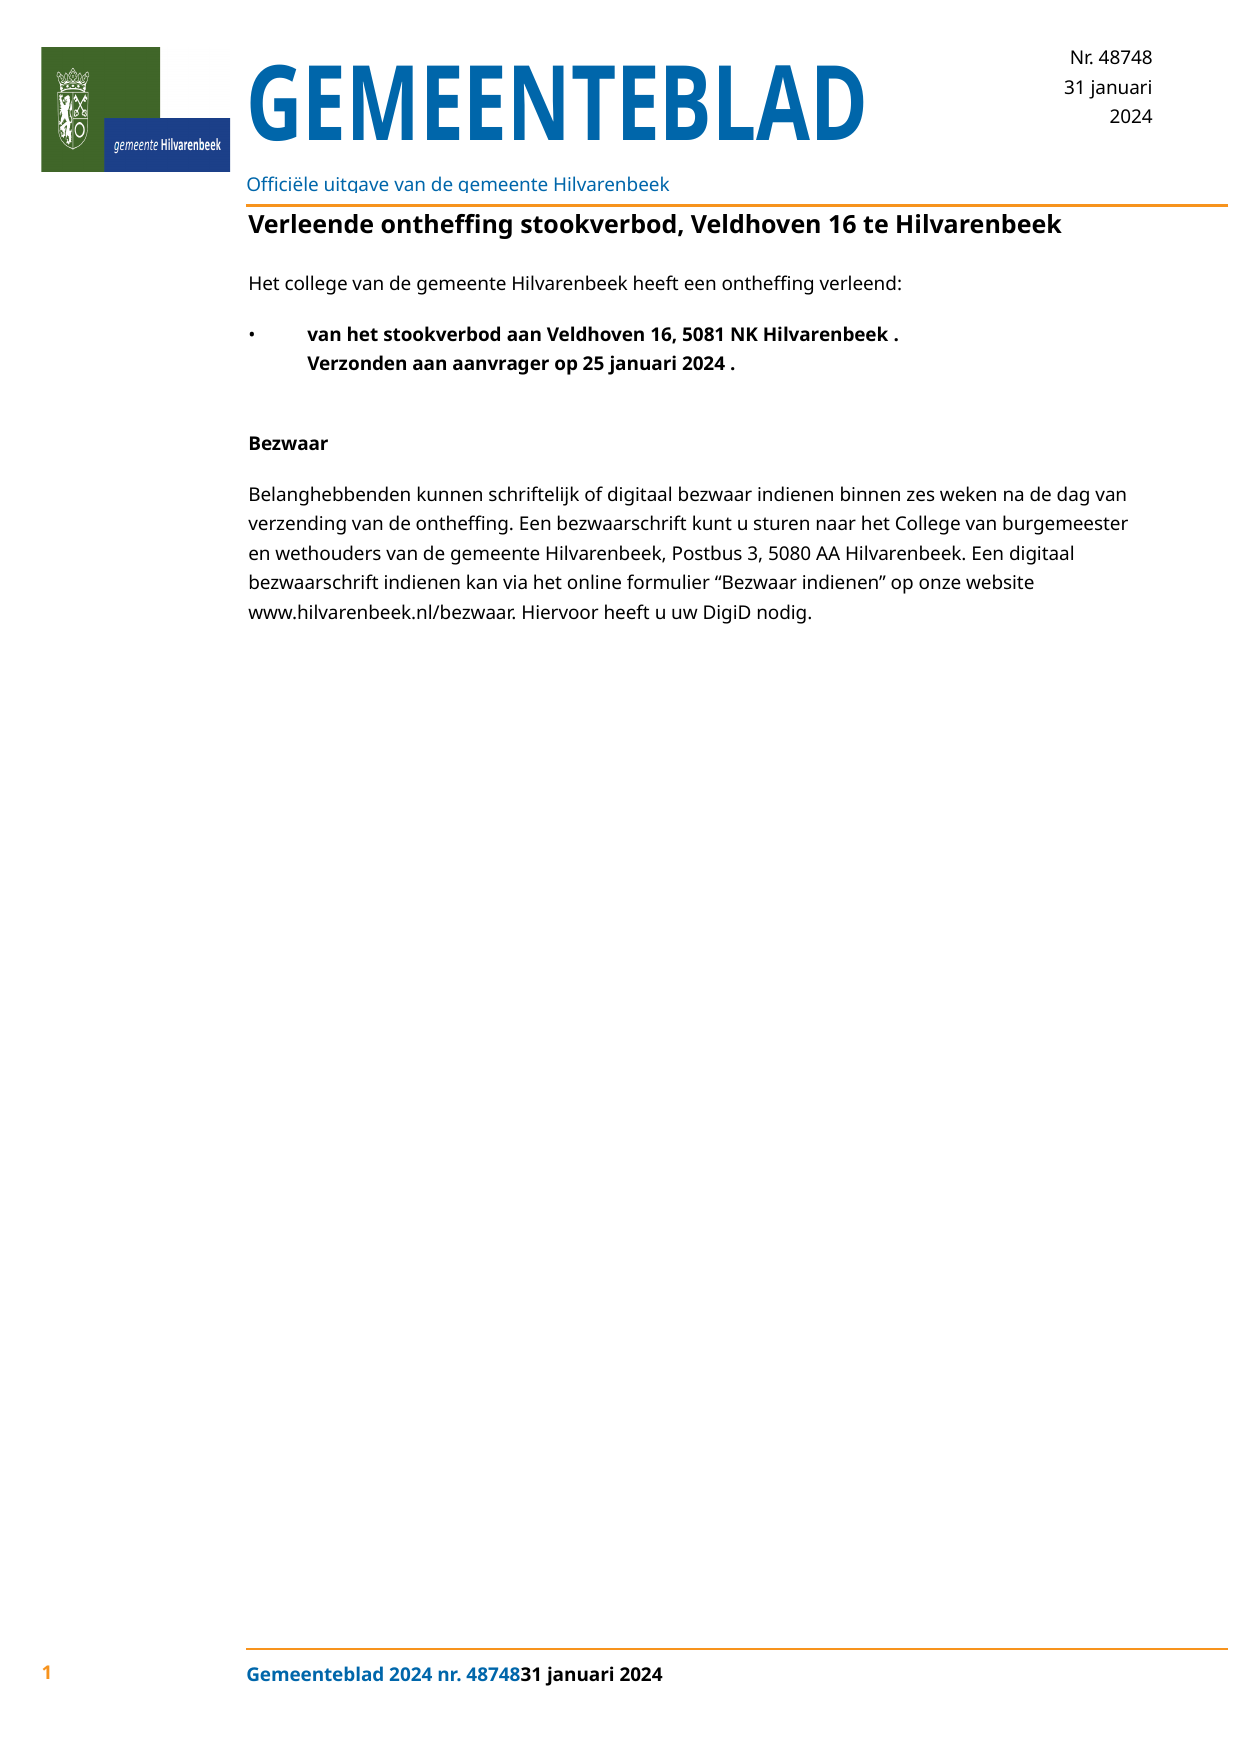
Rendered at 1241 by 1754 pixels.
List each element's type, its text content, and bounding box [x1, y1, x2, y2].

text Belanghebbenden kunnen schriftelijk of digitaal bezwaar indienen binnen zes weken na de dag van verzending van de ontheffing. Een bezwaarschrift kunt u sturen naar het College van burgemeester en wethouders van de gemeente Hilvarenbeek, Postbus 3, 5080 AA Hilvarenbeek. Een digitaal bezwaarschrift indienen kan via het online formulier “Bezwaar indienen” op onze website www.hilvarenbeek.nl/bezwaar. Hiervoor heeft u uw DigiD nodig. [248, 481, 1152, 625]
text Verleende ontheffing stookverbod, Veldhoven 16 te Hilvarenbeek [248, 207, 1152, 241]
list van het stookverbod aan Veldhoven 16, 5081 NK Hilvarenbeek . [248, 321, 1152, 346]
picture [41, 47, 231, 172]
text Bezwaar [248, 430, 1152, 456]
text Het college van de gemeente Hilvarenbeek heeft een ontheffing verleend: [248, 270, 1152, 296]
list Verzonden aan aanvrager op 25 januari 2024 . [248, 350, 1152, 376]
